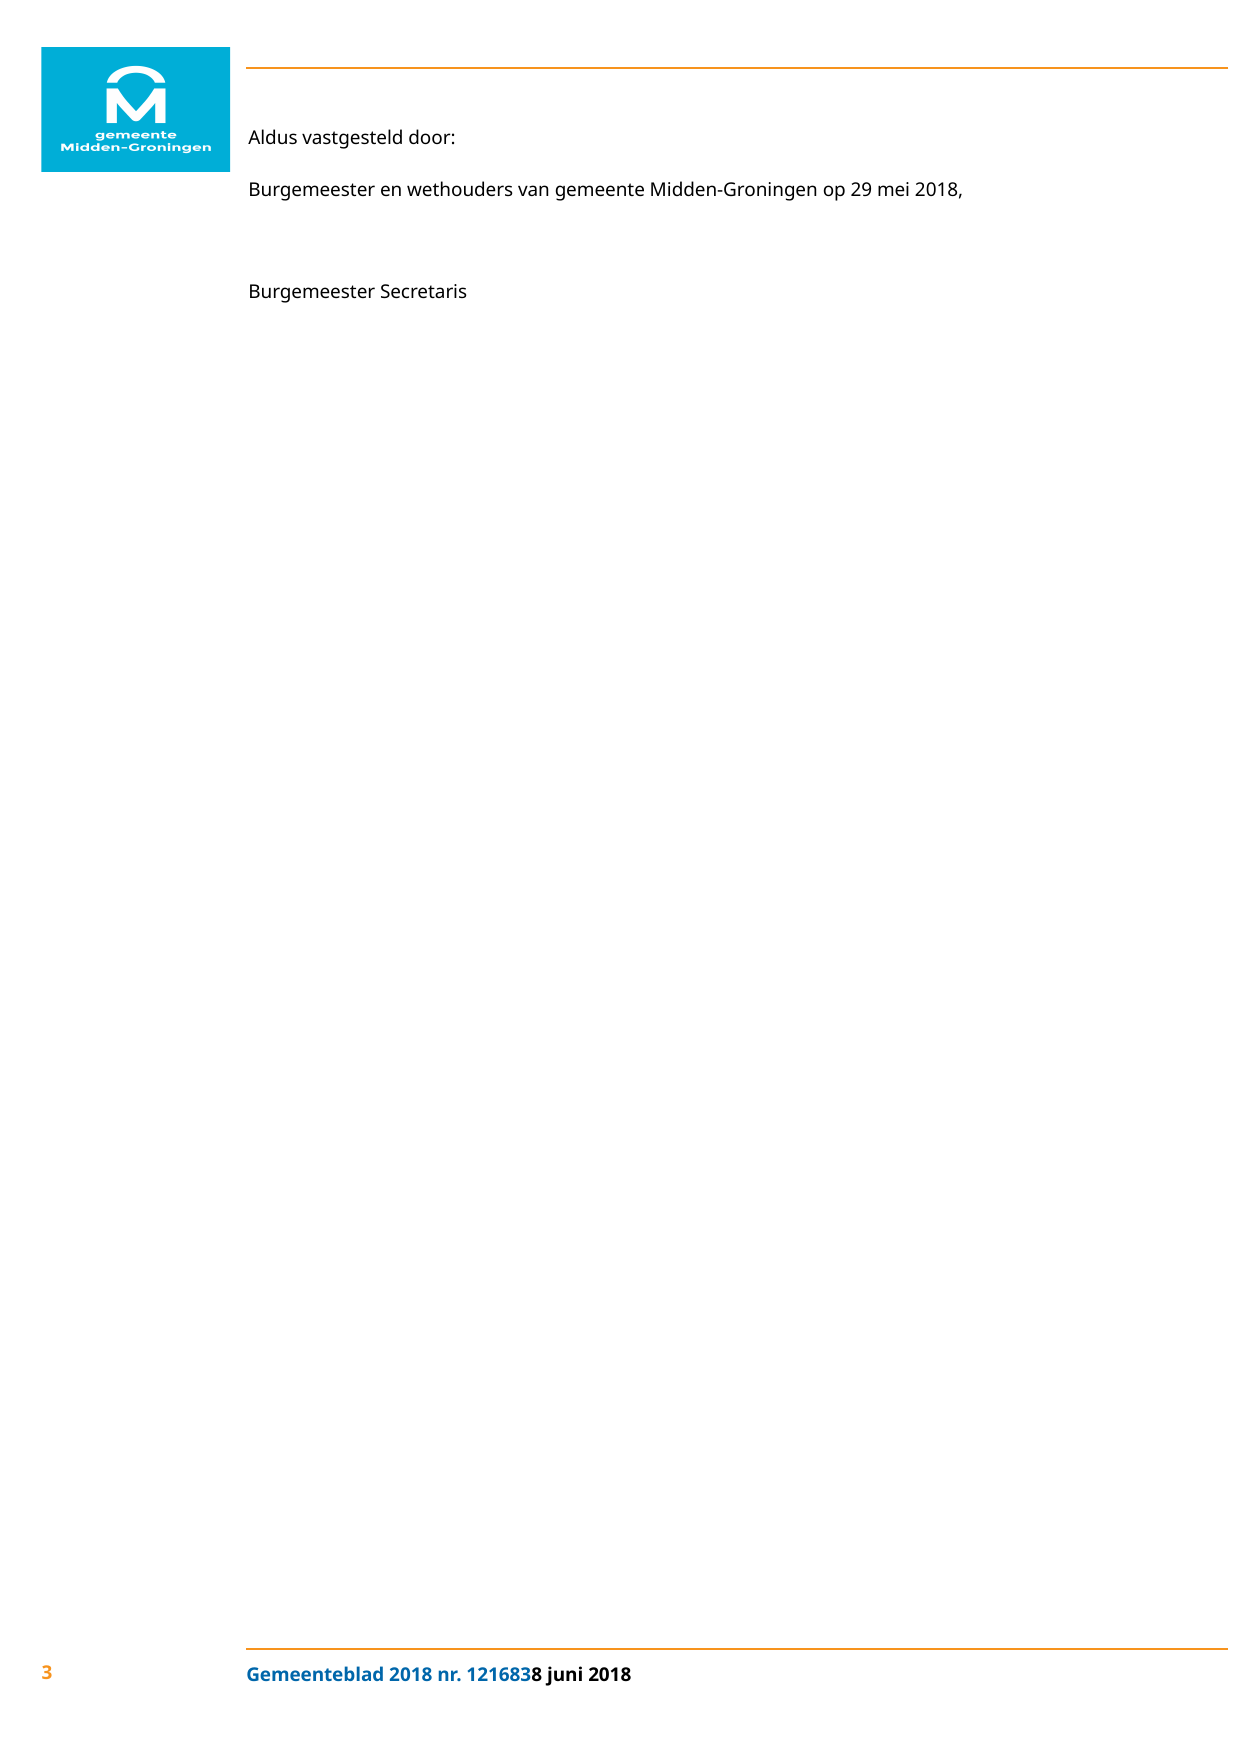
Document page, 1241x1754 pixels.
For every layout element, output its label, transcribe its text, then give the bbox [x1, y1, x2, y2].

text Aldus vastgesteld door: [248, 124, 1152, 150]
text Burgemeester Secretaris [248, 279, 1152, 304]
text Burgemeester en wethouders van gemeente Midden-Groningen op 29 mei 2018, [248, 176, 1152, 202]
picture [107, 89, 165, 122]
picture [184, 146, 190, 153]
picture [108, 66, 164, 82]
